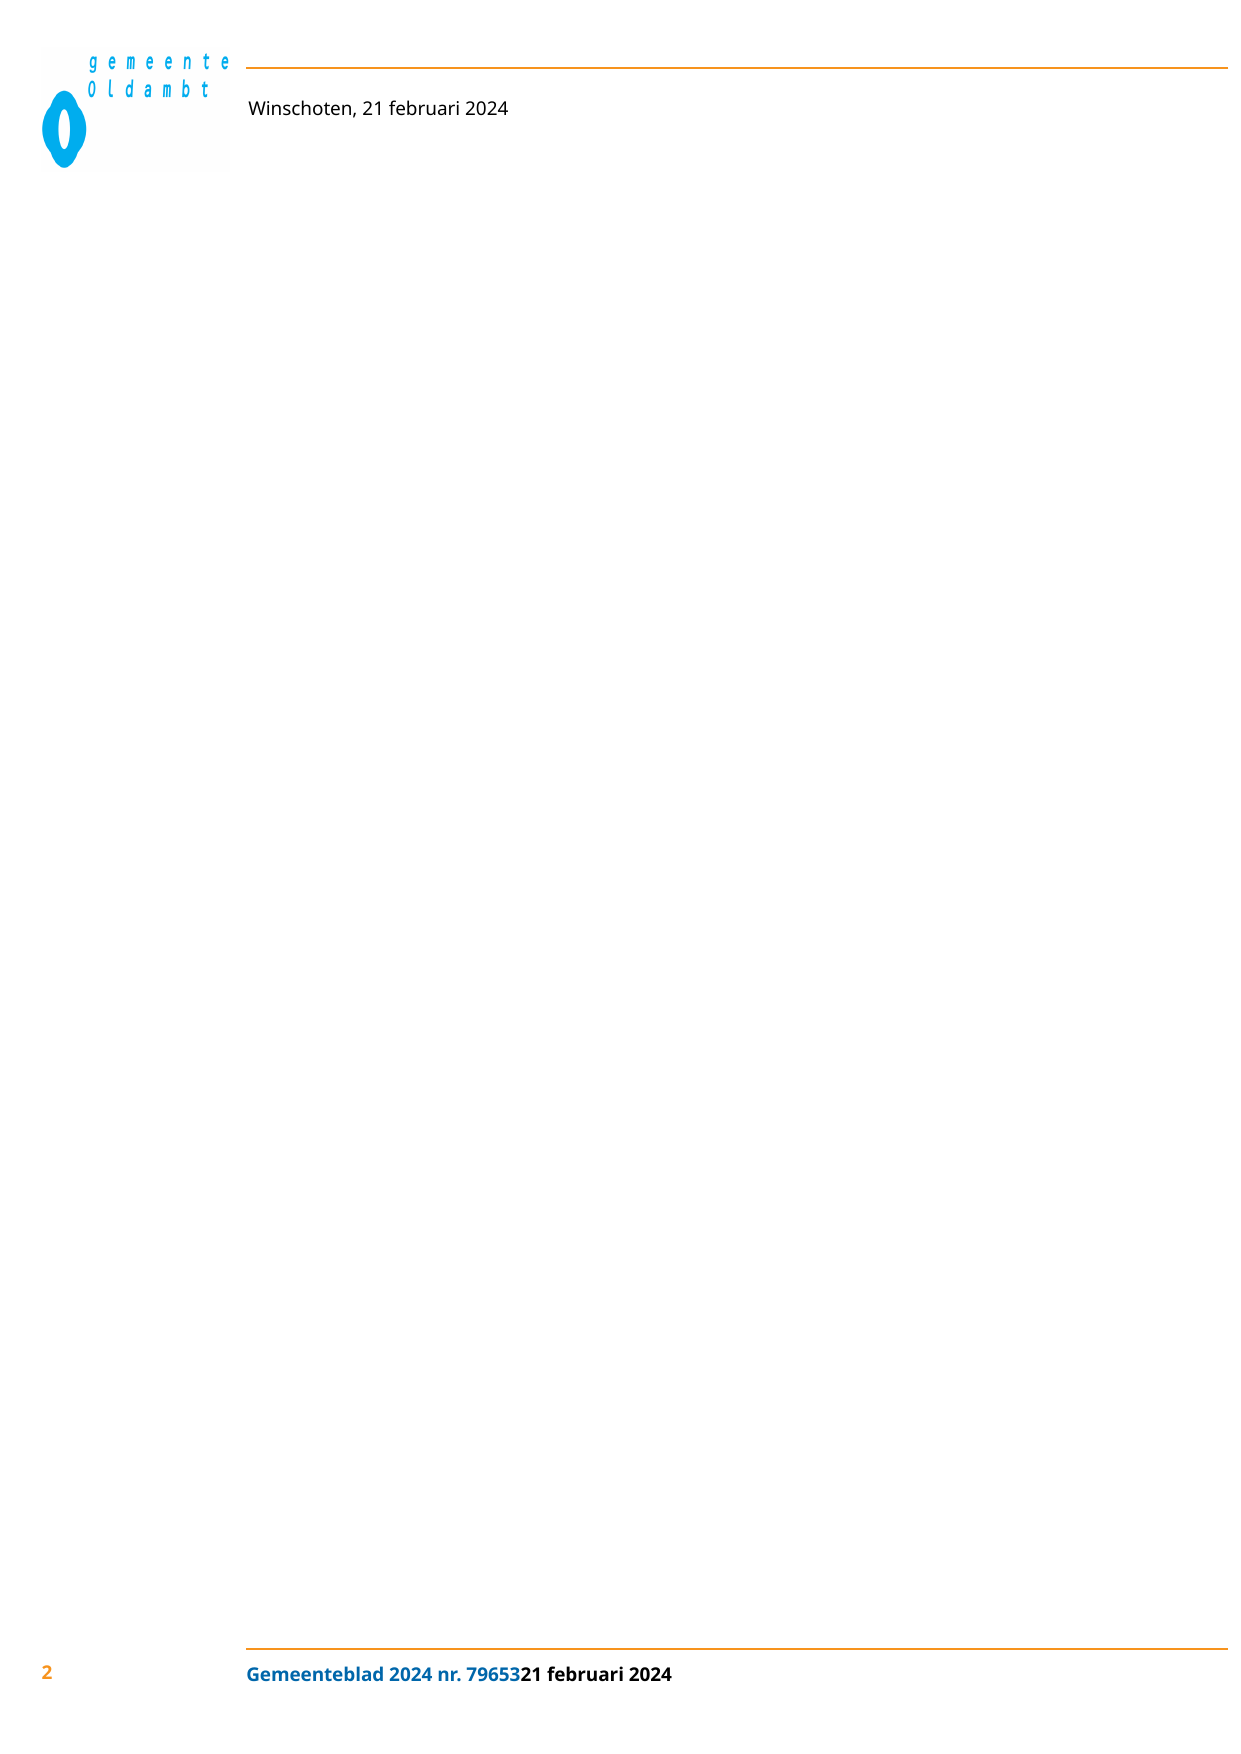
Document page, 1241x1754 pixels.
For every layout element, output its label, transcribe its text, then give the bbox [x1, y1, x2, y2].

picture [41, 47, 231, 172]
text Winschoten, 21 februari 2024 [248, 95, 1152, 121]
